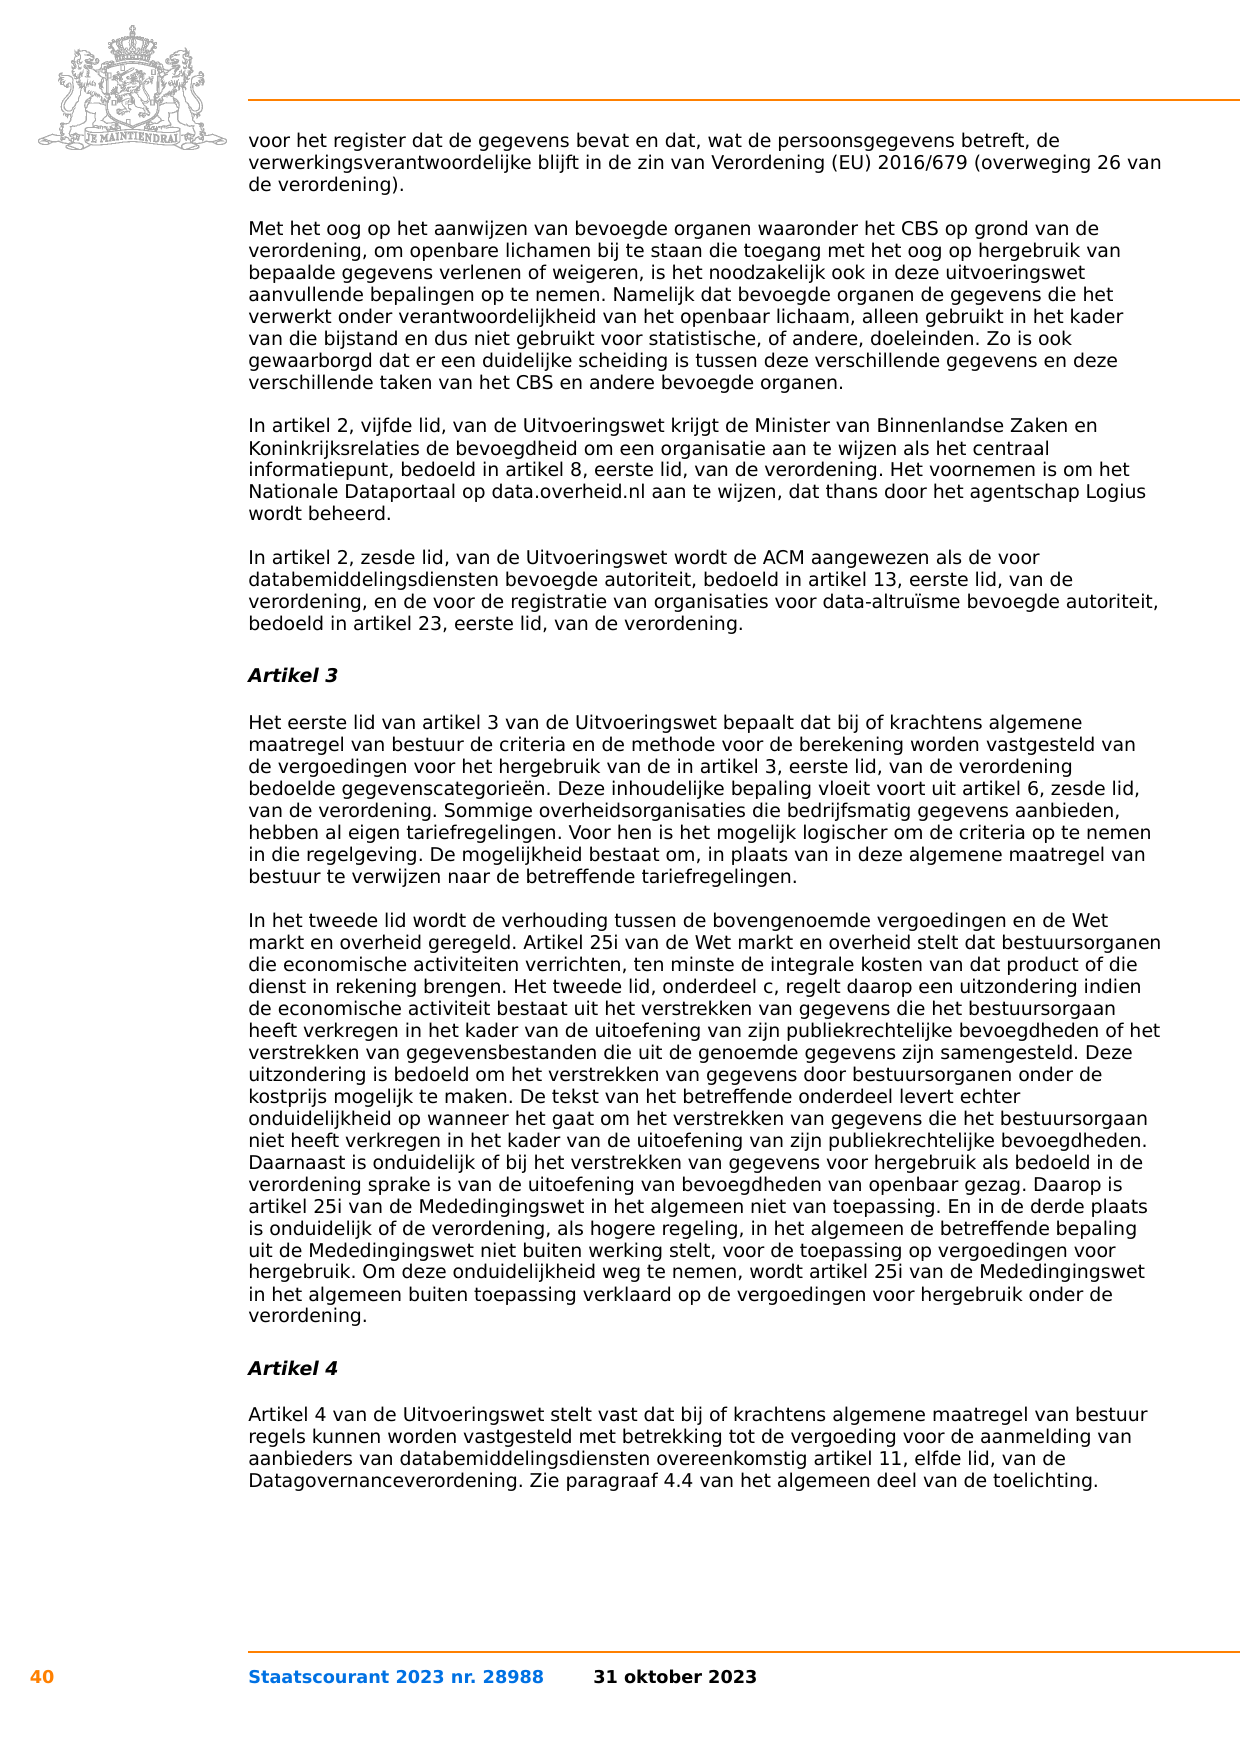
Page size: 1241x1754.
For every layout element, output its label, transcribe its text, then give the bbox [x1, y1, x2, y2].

subtitle Artikel 3 [248, 665, 1163, 687]
text Met het oog op het aanwijzen van bevoegde organen waaronder het CBS op grond van de verordening, om openbare lichamen bij te staan die toegang met het oog op hergebruik van bepaalde gegevens verlenen of weigeren, is het noodzakelijk ook in deze uitvoeringswet aanvullende bepalingen op te nemen. Namelijk dat bevoegde organen de gegevens die het verwerkt onder verantwoordelijkheid van het openbaar lichaam, alleen gebruikt in het kader van die bijstand en dus niet gebruikt voor statistische, of andere, doeleinden. Zo is ook gewaarborgd dat er een duidelijke scheiding is tussen deze verschillende gegevens en deze verschillende taken van het CBS en andere bevoegde organen. [248, 218, 1163, 393]
text In artikel 2, zesde lid, van de Uitvoeringswet wordt de ACM aangewezen als de voor databemiddelingsdiensten bevoegde autoriteit, bedoeld in artikel 13, eerste lid, van de verordening, en de voor de registratie van organisaties voor data-altruïsme bevoegde autoriteit, bedoeld in artikel 23, eerste lid, van de verordening. [248, 547, 1163, 635]
picture [38, 25, 227, 150]
text Artikel 4 van de Uitvoeringswet stelt vast dat bij of krachtens algemene maatregel van bestuur regels kunnen worden vastgesteld met betrekking tot de vergoeding voor de aanmelding van aanbieders van databemiddelingsdiensten overeenkomstig artikel 11, elfde lid, van de Datagovernanceverordening. Zie paragraaf 4.4 van het algemeen deel van de toelichting. [248, 1404, 1163, 1492]
text In artikel 2, vijfde lid, van de Uitvoeringswet krijgt de Minister van Binnenlandse Zaken en Koninkrijksrelaties de bevoegdheid om een organisatie aan te wijzen als het centraal informatiepunt, bedoeld in artikel 8, eerste lid, van de verordening. Het voornemen is om het Nationale Dataportaal op data.overheid.nl aan te wijzen, dat thans door het agentschap Logius wordt beheerd. [248, 415, 1163, 525]
text In het tweede lid wordt de verhouding tussen de bovengenoemde vergoedingen en de Wet markt en overheid geregeld. Artikel 25i van de Wet markt en overheid stelt dat bestuursorganen die economische activiteiten verrichten, ten minste de integrale kosten van dat product of die dienst in rekening brengen. Het tweede lid, onderdeel c, regelt daarop een uitzondering indien de economische activiteit bestaat uit het verstrekken van gegevens die het bestuursorgaan heeft verkregen in het kader van de uitoefening van zijn publiekrechtelijke bevoegdheden of het verstrekken van gegevensbestanden die uit de genoemde gegevens zijn samengesteld. Deze uitzondering is bedoeld om het verstrekken van gegevens door bestuursorganen onder de kostprijs mogelijk te maken. De tekst van het betreffende onderdeel levert echter onduidelijkheid op wanneer het gaat om het verstrekken van gegevens die het bestuursorgaan niet heeft verkregen in het kader van de uitoefening van zijn publiekrechtelijke bevoegdheden. Daarnaast is onduidelijk of bij het verstrekken van gegevens voor hergebruik als bedoeld in de verordening sprake is van de uitoefening van bevoegdheden van openbaar gezag. Daarop is artikel 25i van de Mededingingswet in het algemeen niet van toepassing. En in de derde plaats is onduidelijk of de verordening, als hogere regeling, in het algemeen de betreffende bepaling uit de Mededingingswet niet buiten werking stelt, voor de toepassing op vergoedingen voor hergebruik. Om deze onduidelijkheid weg te nemen, wordt artikel 25i van de Mededingingswet in het algemeen buiten toepassing verklaard op de vergoedingen voor hergebruik onder de verordening. [248, 910, 1163, 1327]
text voor het register dat de gegevens bevat en dat, wat de persoonsgegevens betreft, de verwerkingsverantwoordelijke blijft in de zin van Verordening (EU) 2016/679 (overweging 26 van de verordening). [248, 130, 1163, 196]
subtitle Artikel 4 [248, 1357, 1163, 1379]
text Het eerste lid van artikel 3 van de Uitvoeringswet bepaalt dat bij of krachtens algemene maatregel van bestuur de criteria en de methode voor de berekening worden vastgesteld van de vergoedingen voor het hergebruik van de in artikel 3, eerste lid, van de verordening bedoelde gegevenscategorieën. Deze inhoudelijke bepaling vloeit voort uit artikel 6, zesde lid, van de verordening. Sommige overheidsorganisaties die bedrijfsmatig gegevens aanbieden, hebben al eigen tariefregelingen. Voor hen is het mogelijk logischer om de criteria op te nemen in die regelgeving. De mogelijkheid bestaat om, in plaats van in deze algemene maatregel van bestuur te verwijzen naar de betreffende tariefregelingen. [248, 712, 1163, 888]
